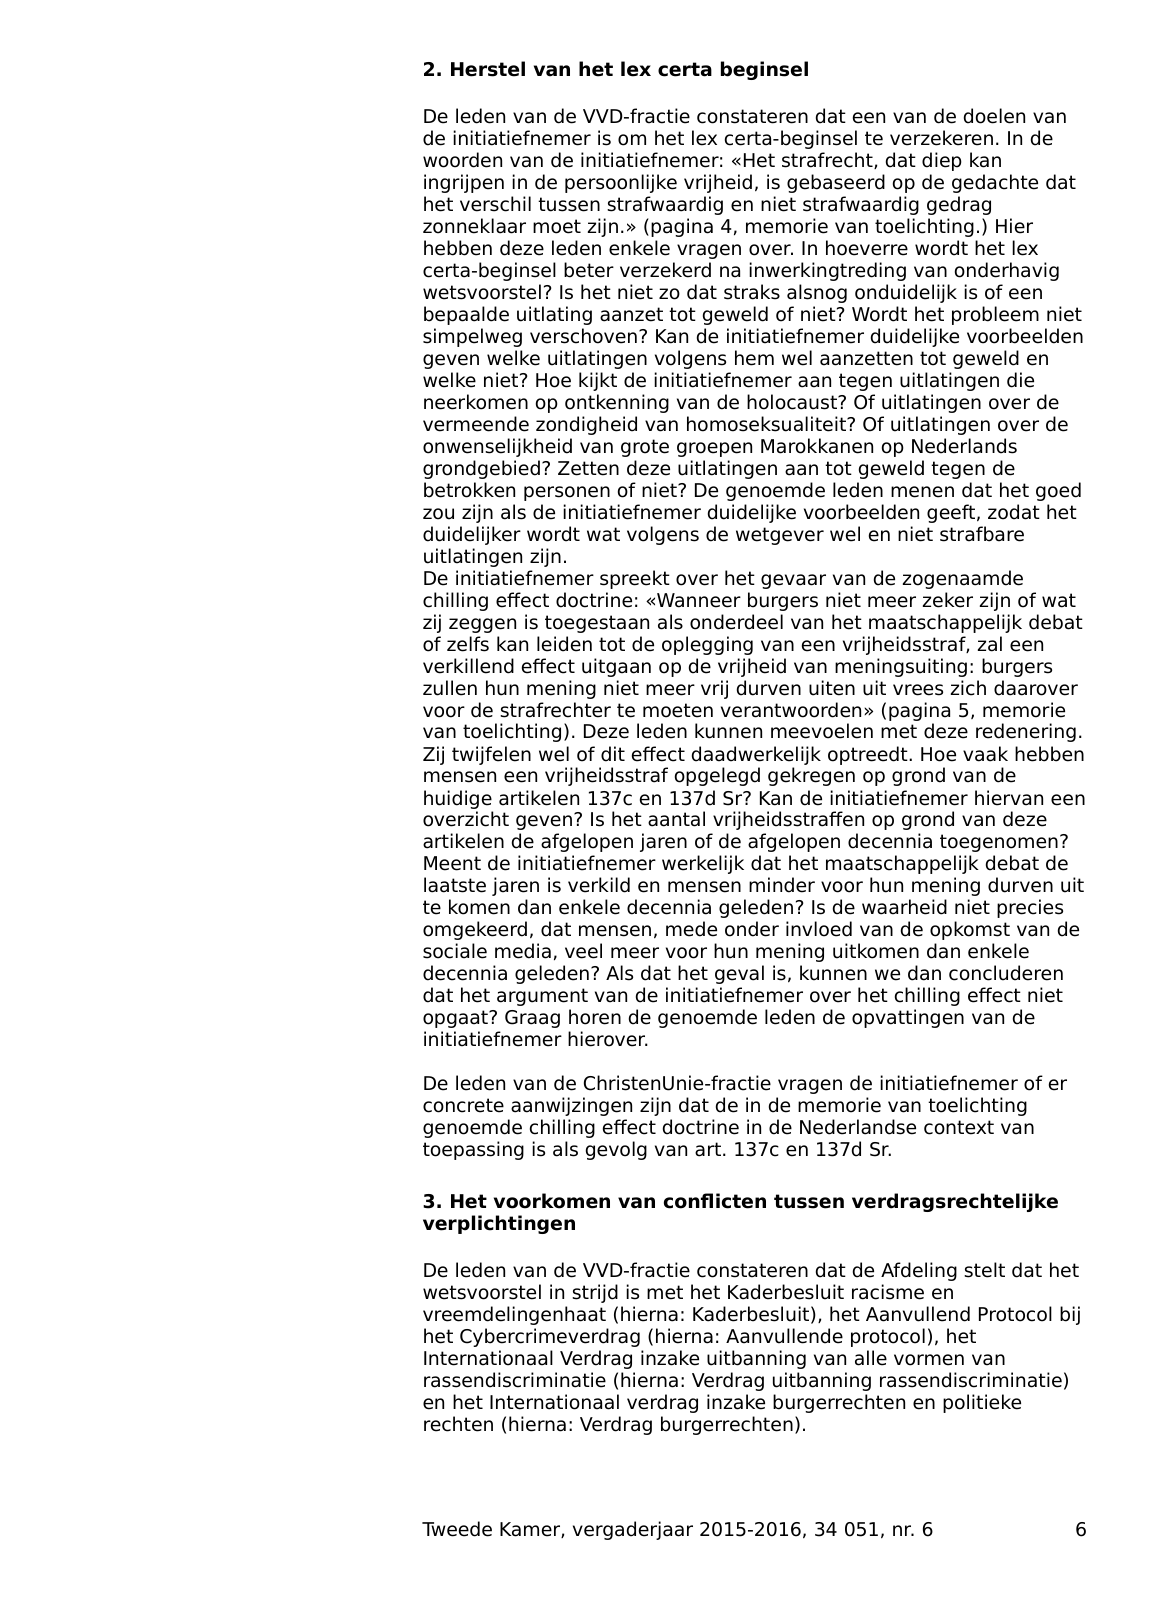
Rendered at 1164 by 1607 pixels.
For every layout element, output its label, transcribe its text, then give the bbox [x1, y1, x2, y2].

text De leden van de ChristenUnie-fractie vragen de initiatiefnemer of er concrete aanwijzingen zijn dat de in de memorie van toelichting genoemde chilling effect doctrine in de Nederlandse context van toepassing is als gevolg van art. 137c en 137d Sr. [422, 1073, 1087, 1161]
text De initiatiefnemer spreekt over het gevaar van de zogenaamde chilling effect doctrine: «Wanneer burgers niet meer zeker zijn of wat zij zeggen is toegestaan als onderdeel van het maatschappelijk debat of zelfs kan leiden tot de oplegging van een vrijheidsstraf, zal een verkillend effect uitgaan op de vrijheid van meningsuiting: burgers zullen hun mening niet meer vrij durven uiten uit vrees zich daarover voor de strafrechter te moeten verantwoorden» (pagina 5, memorie van toelichting). Deze leden kunnen meevoelen met deze redenering. Zij twijfelen wel of dit effect daadwerkelijk optreedt. Hoe vaak hebben mensen een vrijheidsstraf opgelegd gekregen op grond van de huidige artikelen 137c en 137d Sr? Kan de initiatiefnemer hiervan een overzicht geven? Is het aantal vrijheidsstraffen op grond van deze artikelen de afgelopen jaren of de afgelopen decennia toegenomen? Meent de initiatiefnemer werkelijk dat het maatschappelijk debat de laatste jaren is verkild en mensen minder voor hun mening durven uit te komen dan enkele decennia geleden? Is de waarheid niet precies omgekeerd, dat mensen, mede onder invloed van de opkomst van de sociale media, veel meer voor hun mening uitkomen dan enkele decennia geleden? Als dat het geval is, kunnen we dan concluderen dat het argument van de initiatiefnemer over het chilling effect niet opgaat? Graag horen de genoemde leden de opvattingen van de initiatiefnemer hierover. [422, 568, 1087, 1051]
text De leden van de VVD-fractie constateren dat een van de doelen van de initiatiefnemer is om het lex certa-beginsel te verzekeren. In de woorden van de initiatiefnemer: «Het strafrecht, dat diep kan ingrijpen in de persoonlijke vrijheid, is gebaseerd op de gedachte dat het verschil tussen strafwaardig en niet strafwaardig gedrag zonneklaar moet zijn.» (pagina 4, memorie van toelichting.) Hier hebben deze leden enkele vragen over. In hoeverre wordt het lex certa-beginsel beter verzekerd na inwerkingtreding van onderhavig wetsvoorstel? Is het niet zo dat straks alsnog onduidelijk is of een bepaalde uitlating aanzet tot geweld of niet? Wordt het probleem niet simpelweg verschoven? Kan de initiatiefnemer duidelijke voorbeelden geven welke uitlatingen volgens hem wel aanzetten tot geweld en welke niet? Hoe kijkt de initiatiefnemer aan tegen uitlatingen die neerkomen op ontkenning van de holocaust? Of uitlatingen over de vermeende zondigheid van homoseksualiteit? Of uitlatingen over de onwenselijkheid van grote groepen Marokkanen op Nederlands grondgebied? Zetten deze uitlatingen aan tot geweld tegen de betrokken personen of niet? De genoemde leden menen dat het goed zou zijn als de initiatiefnemer duidelijke voorbeelden geeft, zodat het duidelijker wordt wat volgens de wetgever wel en niet strafbare uitlatingen zijn. [422, 106, 1087, 568]
subtitle 3. Het voorkomen van conflicten tussen verdragsrechtelijke verplichtingen [422, 1191, 1087, 1235]
text De leden van de VVD-fractie constateren dat de Afdeling stelt dat het wetsvoorstel in strijd is met het Kaderbesluit racisme en vreemdelingenhaat (hierna: Kaderbesluit), het Aanvullend Protocol bij het Cybercrimeverdrag (hierna: Aanvullende protocol), het Internationaal Verdrag inzake uitbanning van alle vormen van rassendiscriminatie (hierna: Verdrag uitbanning rassendiscriminatie) en het Internationaal verdrag inzake burgerrechten en politieke rechten (hierna: Verdrag burgerrechten). [422, 1260, 1087, 1436]
subtitle 2. Herstel van het lex certa beginsel [422, 59, 1087, 81]
